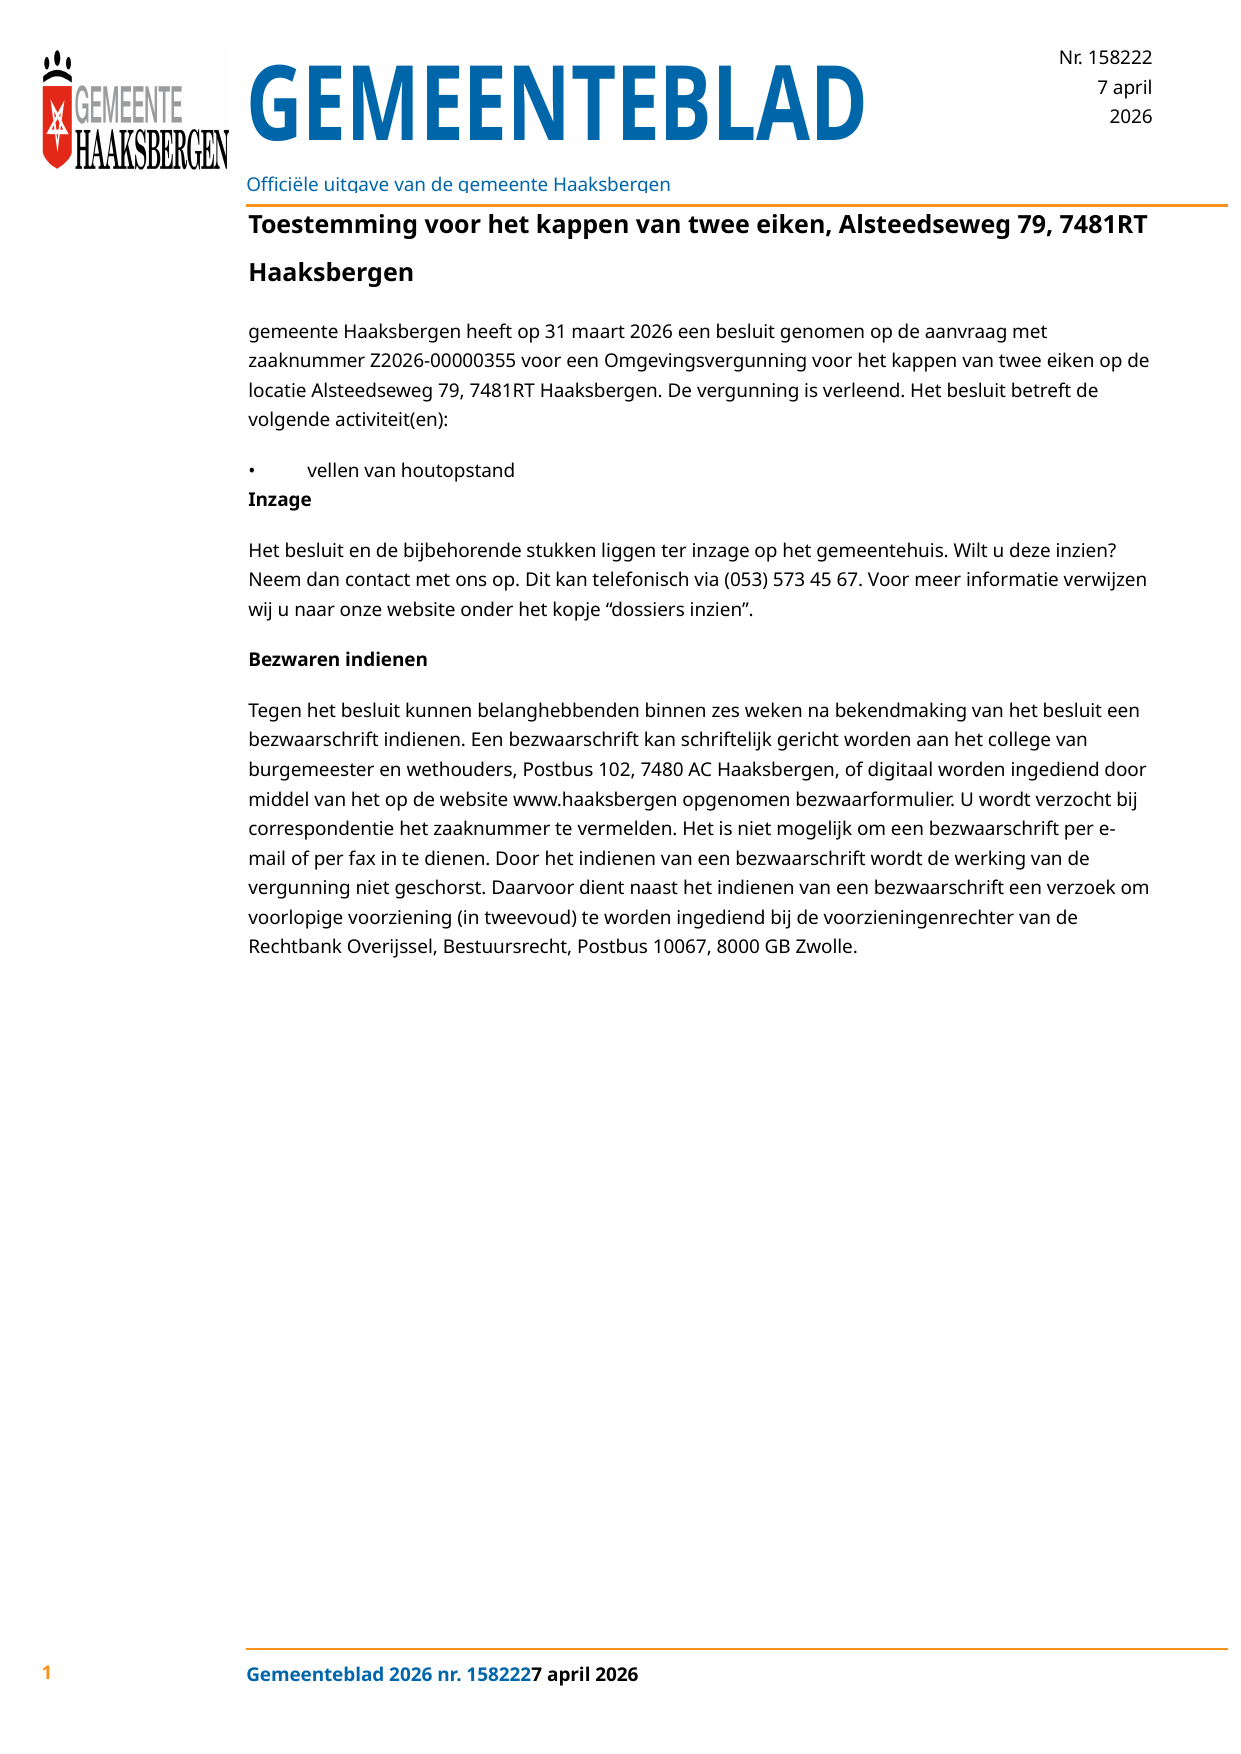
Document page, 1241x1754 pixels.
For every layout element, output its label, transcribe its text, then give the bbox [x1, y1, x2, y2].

text Bezwaren indienen [248, 647, 1152, 672]
text Toestemming voor het kappen van twee eiken, Alsteedseweg 79, 7481RT Haaksbergen [248, 207, 1152, 288]
text Tegen het besluit kunnen belanghebbenden binnen zes weken na bekendmaking van het besluit een bezwaarschrift indienen. Een bezwaarschrift kan schriftelijk gericht worden aan het college van burgemeester en wethouders, Postbus 102, 7480 AC Haaksbergen, of digitaal worden ingediend door middel van het op de website www.haaksbergen opgenomen bezwaarformulier. U wordt verzocht bij correspondentie het zaaknummer te vermelden. Het is niet mogelijk om een bezwaarschrift per e-mail of per fax in te dienen. Door het indienen van een bezwaarschrift wordt de werking van de vergunning niet geschorst. Daarvoor dient naast het indienen van een bezwaarschrift een verzoek om voorlopige voorziening (in tweevoud) te worden ingediend bij de voorzieningenrechter van de Rechtbank Overijssel, Bestuursrecht, Postbus 10067, 8000 GB Zwolle. [248, 697, 1152, 959]
text gemeente Haaksbergen heeft op 31 maart 2026 een besluit genomen op de aanvraag met zaaknummer Z2026-00000355 voor een Omgevingsvergunning voor het kappen van twee eiken op de locatie Alsteedseweg 79, 7481RT Haaksbergen. De vergunning is verleend. Het besluit betreft de volgende activiteit(en): [248, 318, 1152, 432]
picture [41, 47, 231, 172]
text Inzage [248, 487, 1152, 512]
text Het besluit en de bijbehorende stukken liggen ter inzage op het gemeentehuis. Wilt u deze inzien? Neem dan contact met ons op. Dit kan telefonisch via (053) 573 45 67. Voor meer informatie verwijzen wij u naar onze website onder het kopje “dossiers inzien”. [248, 537, 1152, 622]
list vellen van houtopstand [248, 457, 1152, 483]
